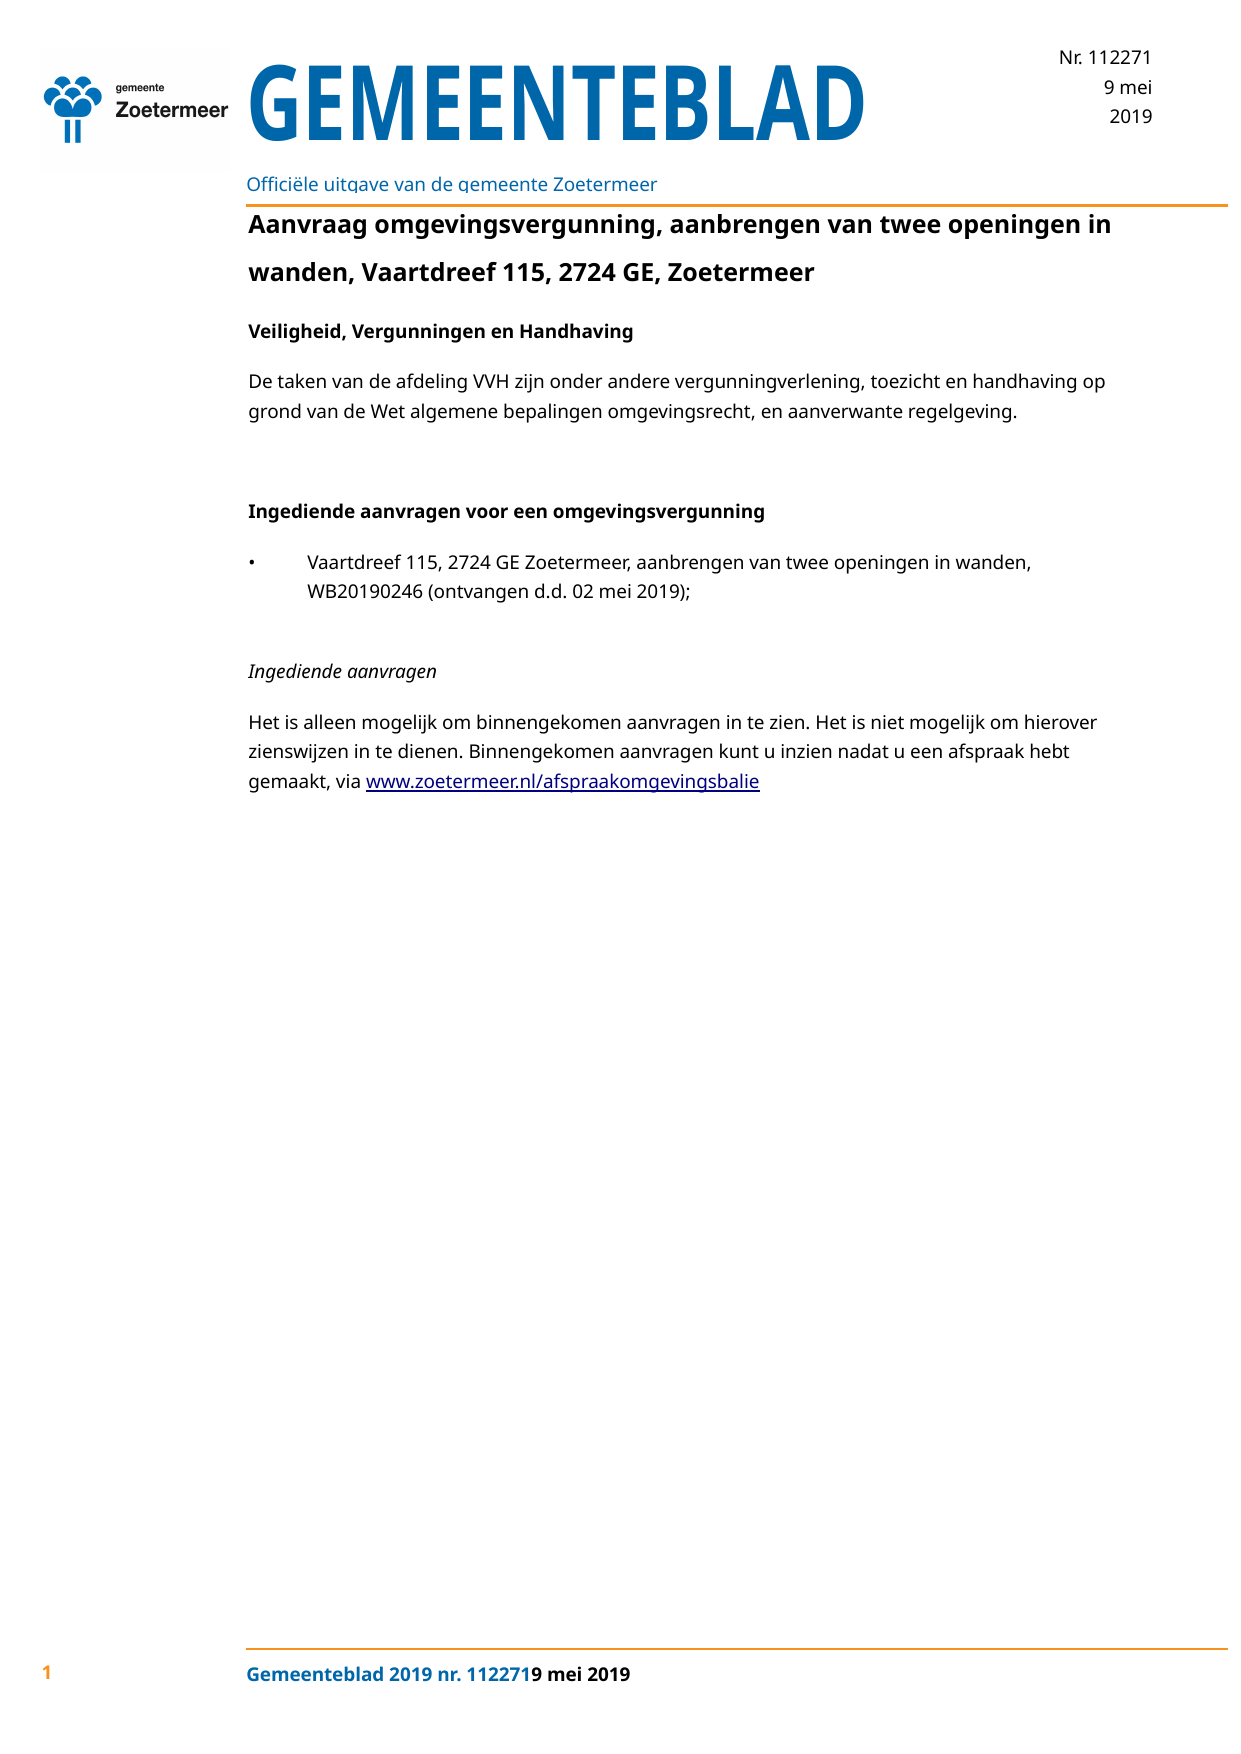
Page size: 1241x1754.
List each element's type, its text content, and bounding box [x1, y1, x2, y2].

text Veiligheid, Vergunningen en Handhaving [248, 318, 1152, 344]
text Ingediende aanvragen [248, 659, 1152, 684]
text De taken van de afdeling VVH zijn onder andere vergunningverlening, toezicht en handhaving op grond van de Wet algemene bepalingen omgevingsrecht, en aanverwante regelgeving. [248, 368, 1152, 424]
list Vaartdreef 115, 2724 GE Zoetermeer, aanbrengen van twee openingen in wanden, WB20190246 (ontvangen d.d. 02 mei 2019); [248, 549, 1152, 604]
picture [41, 47, 231, 172]
text Het is alleen mogelijk om binnengekomen aanvragen in te zien. Het is niet mogelijk om hierover zienswijzen in te dienen. Binnengekomen aanvragen kunt u inzien nadat u een afspraak hebt gemaakt, via www.zoetermeer.nl/afspraakomgevingsbalie [248, 709, 1152, 794]
text Ingediende aanvragen voor een omgevingsvergunning [248, 499, 1152, 524]
text Aanvraag omgevingsvergunning, aanbrengen van twee openingen in wanden, Vaartdreef 115, 2724 GE, Zoetermeer [248, 207, 1152, 288]
